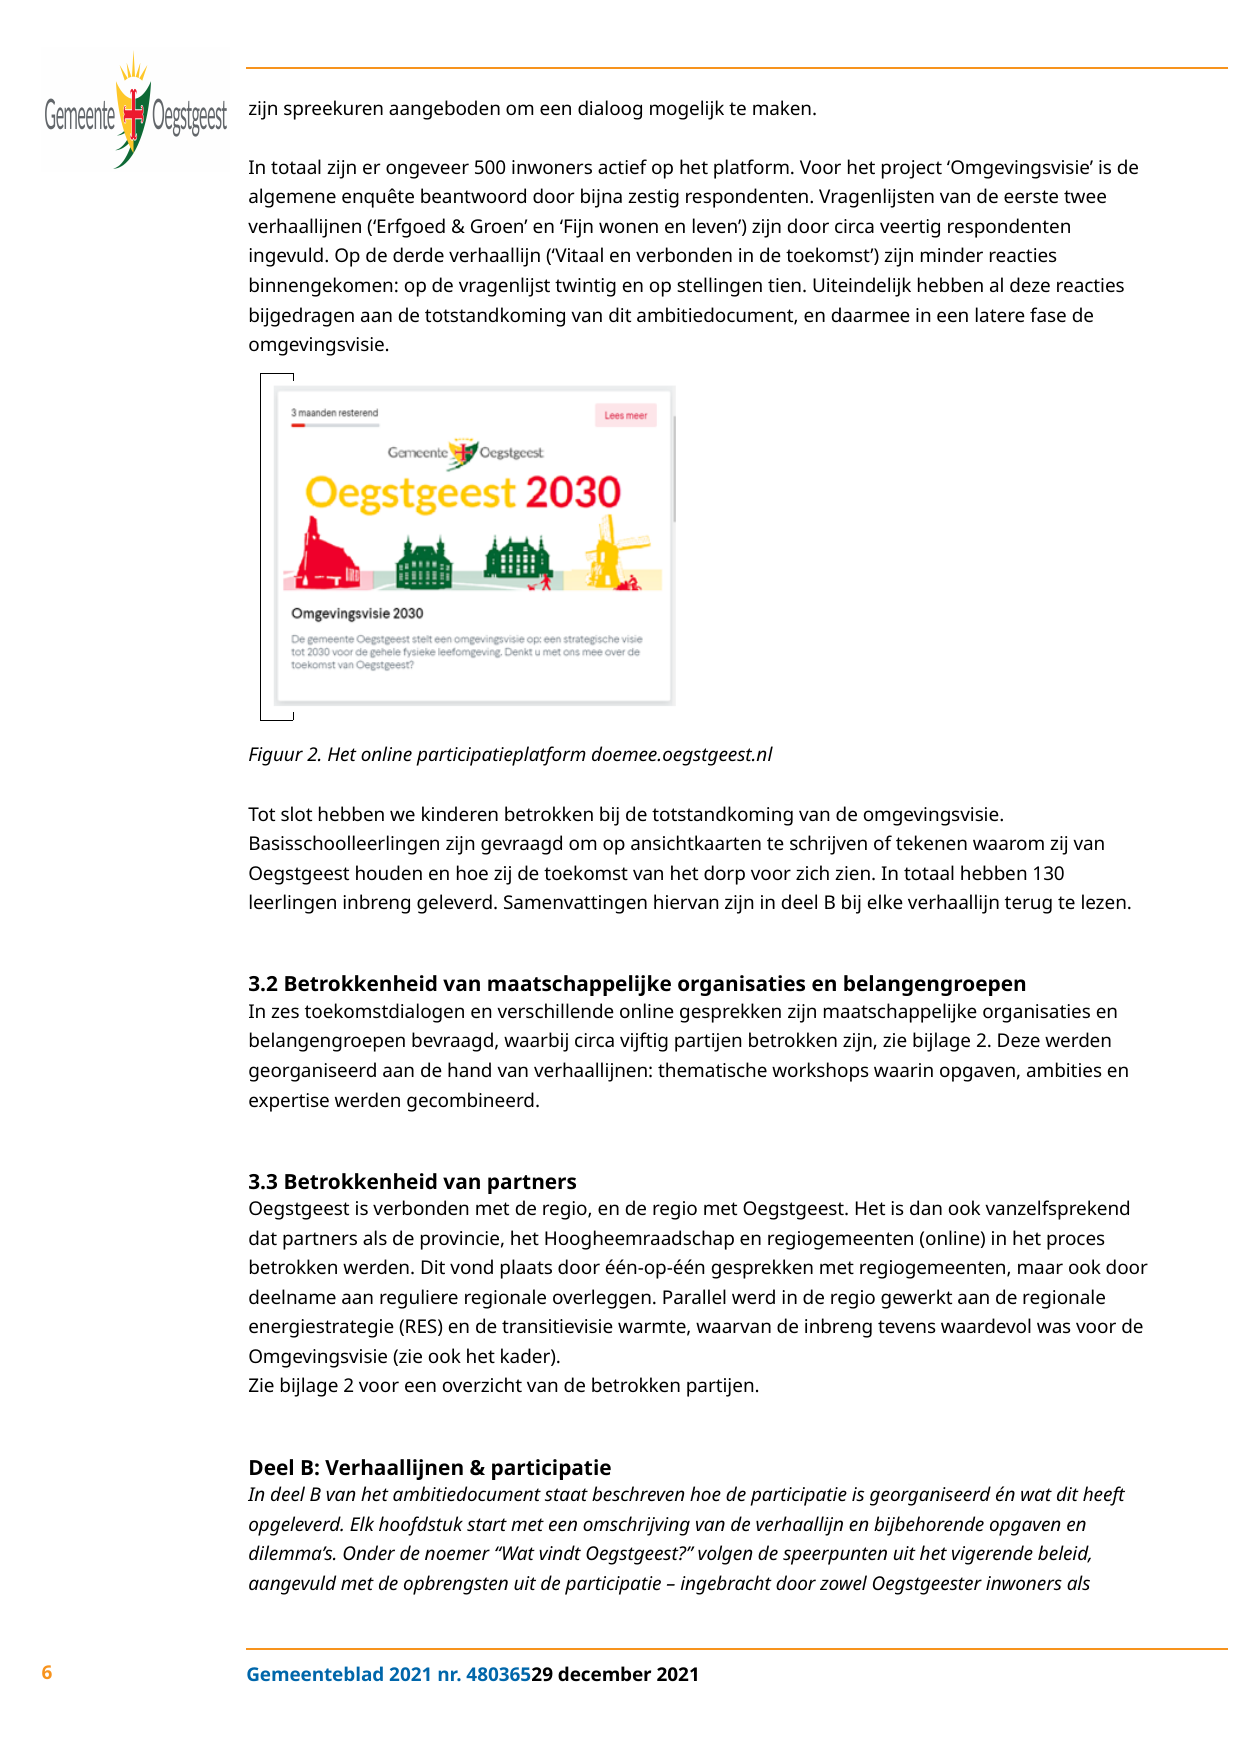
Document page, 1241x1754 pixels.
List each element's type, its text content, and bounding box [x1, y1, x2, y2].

picture [41, 47, 231, 172]
text Deel B: Verhaallijnen & participatie [248, 1453, 1152, 1481]
text In totaal zijn er ongeveer 500 inwoners actief op het platform. Voor het project ‘Omgevingsvisie’ is de algemene enquête beantwoord door bijna zestig respondenten. Vragenlijsten van de eerste twee verhaallijnen (‘Erfgoed & Groen’ en ‘Fijn wonen en leven’) zijn door circa veertig respondenten ingevuld. Op de derde verhaallijn (‘Vitaal en verbonden in de toekomst’) zijn minder reacties binnengekomen: op de vragenlijst twintig en op stellingen tien. Uiteindelijk hebben al deze reacties bijgedragen aan de totstandkoming van dit ambitiedocument, en daarmee in een latere fase de omgevingsvisie. [248, 154, 1152, 357]
text 3.3 Betrokkenheid van partners [248, 1167, 1152, 1195]
text In deel B van het ambitiedocument staat beschreven hoe de participatie is georganiseerd én wat dit heeft opgeleverd. Elk hoofdstuk start met een omschrijving van de verhaallijn en bijbehorende opgaven en dilemma’s. Onder de noemer “Wat vindt Oegstgeest?” volgen de speerpunten uit het vigerende beleid, aangevuld met de opbrengsten uit de participatie – ingebracht door zowel Oegstgeester inwoners als [248, 1481, 1152, 1596]
text Zie bijlage 2 voor een overzicht van de betrokken partijen. [248, 1373, 1152, 1398]
text Figuur 2. Het online participatieplatform doemee.oegstgeest.nl [248, 742, 1152, 767]
text zijn spreekuren aangeboden om een dialoog mogelijk te maken. [248, 95, 1152, 121]
text Tot slot hebben we kinderen betrokken bij de totstandkoming van de omgevingsvisie. Basisschoolleerlingen zijn gevraagd om op ansichtkaarten te schrijven of tekenen waarom zij van Oegstgeest houden en hoe zij de toekomst van het dorp voor zich zien. In totaal hebben 130 leerlingen inbreng geleverd. Samenvattingen hiervan zijn in deel B bij elke verhaallijn terug te lezen. [248, 801, 1152, 915]
text Oegstgeest is verbonden met de regio, en de regio met Oegstgeest. Het is dan ook vanzelfsprekend dat partners als de provincie, het Hoogheemraadschap en regiogemeenten (online) in het proces betrokken werden. Dit vond plaats door één-op-één gesprekken met regiogemeenten, maar ook door deelname aan reguliere regionale overleggen. Parallel werd in de regio gewerkt aan de regionale energiestrategie (RES) en de transitievisie warmte, waarvan de inbreng tevens waardevol was voor de Omgevingsvisie (zie ook het kader). [248, 1195, 1152, 1369]
picture [268, 381, 683, 712]
text In zes toekomstdialogen en verschillende online gesprekken zijn maatschappelijke organisaties en belangengroepen bevraagd, waarbij circa vijftig partijen betrokken zijn, zie bijlage 2. Deze werden georganiseerd aan de hand van verhaallijnen: thematische workshops waarin opgaven, ambities en expertise werden gecombineerd. [248, 998, 1152, 1112]
text 3.2 Betrokkenheid van maatschappelijke organisaties en belangengroepen [248, 969, 1152, 998]
